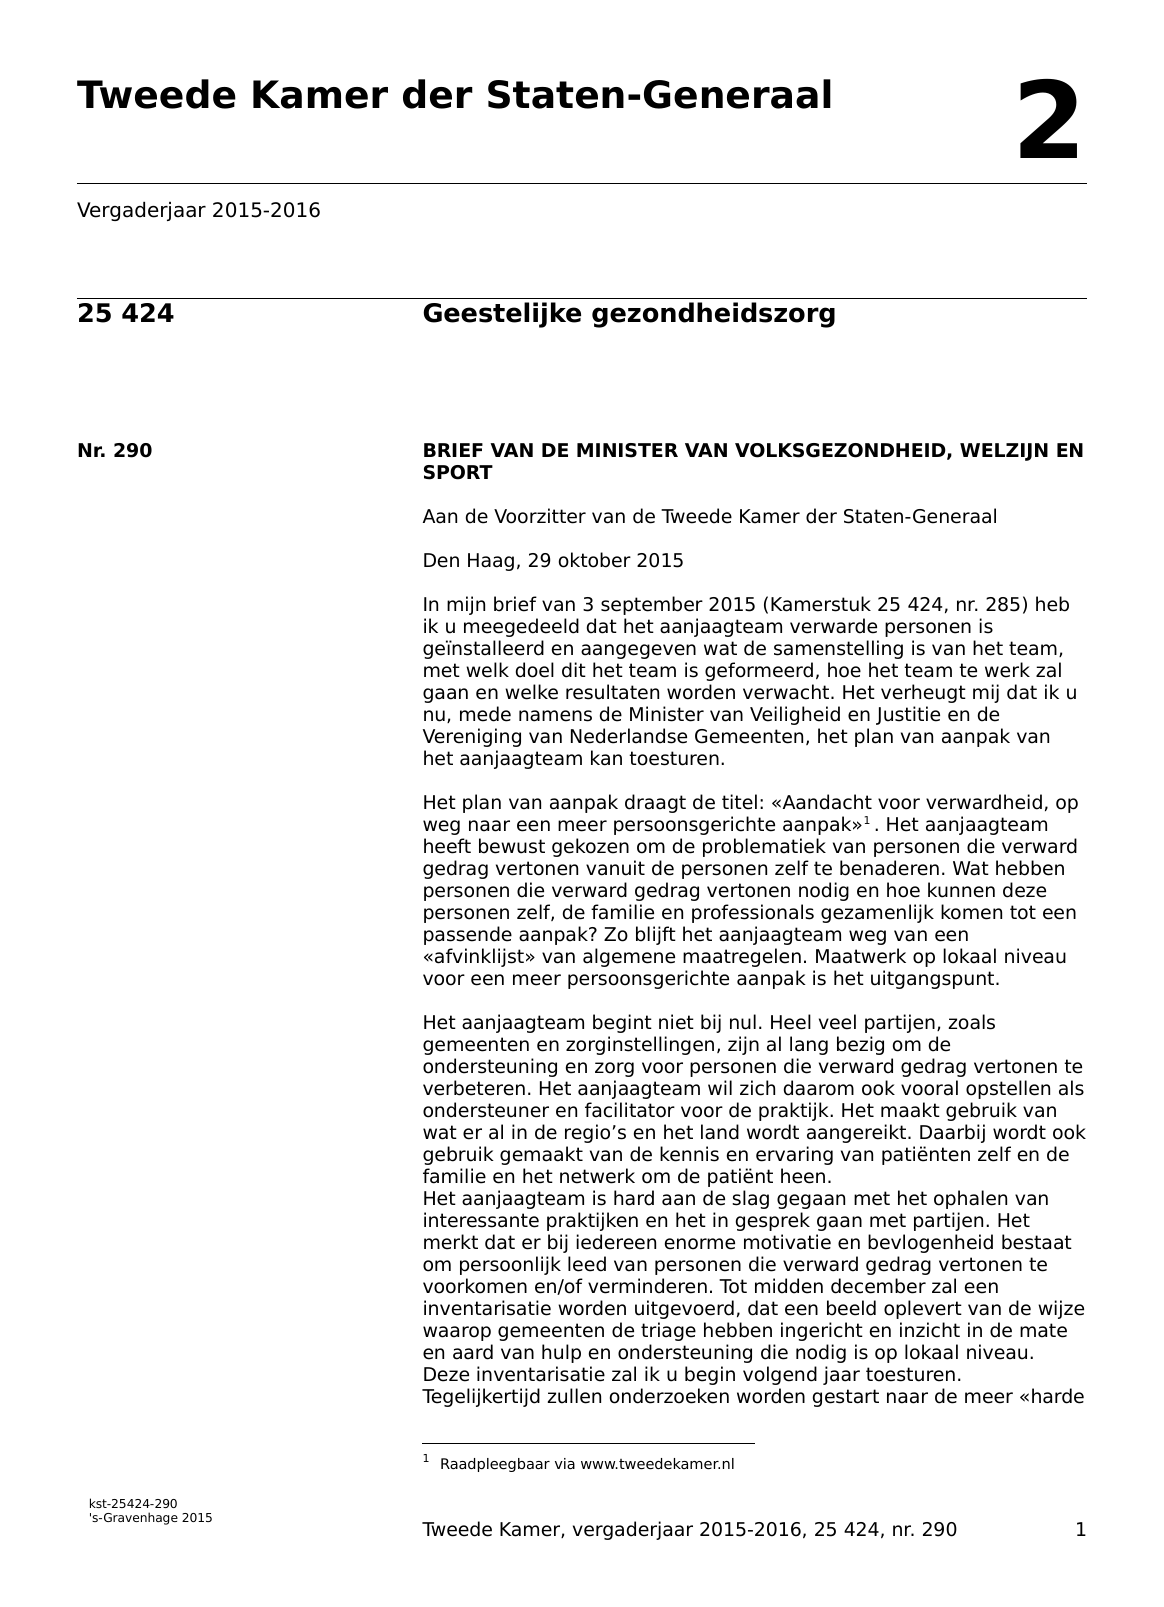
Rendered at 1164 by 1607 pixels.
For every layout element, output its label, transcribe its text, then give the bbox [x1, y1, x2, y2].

table_cell Vergaderjaar 2015-2016 [77, 184, 1087, 298]
text In mijn brief van 3 september 2015 (Kamerstuk 25 424, nr. 285) heb ik u meegedeeld dat het aanjaagteam verwarde personen is geïnstalleerd en aangegeven wat de samenstelling is van het team, met welk doel dit het team is geformeerd, hoe het team te werk zal gaan en welke resultaten worden verwacht. Het verheugt mij dat ik u nu, mede namens de Minister van Veiligheid en Justitie en de Vereniging van Nederlandse Gemeenten, het plan van aanpak van het aanjaagteam kan toesturen. [422, 594, 1087, 770]
subtitle 25 424 Geestelijke gezondheidszorg [77, 299, 1087, 329]
subtitle Nr. 290 BRIEF VAN DE MINISTER VAN VOLKSGEZONDHEID, WELZIJN EN SPORT [77, 440, 1087, 484]
text Den Haag, 29 oktober 2015 [422, 550, 1087, 572]
table_header 2 [886, 59, 1087, 183]
text Aan de Voorzitter van de Tweede Kamer der Staten-Generaal [422, 506, 1087, 528]
text Raadpleegbaar via www.tweedekamer.nl [422, 1452, 1087, 1474]
text Het plan van aanpak draagt de titel: «Aandacht voor verwardheid, op weg naar een meer persoonsgerichte aanpak». Het aanjaagteam heeft bewust gekozen om de problematiek van personen die verward gedrag vertonen vanuit de personen zelf te benaderen. Wat hebben personen die verward gedrag vertonen nodig en hoe kunnen deze personen zelf, de familie en professionals gezamenlijk komen tot een passende aanpak? Zo blijft het aanjaagteam weg van een «afvinklijst» van algemene maatregelen. Maatwerk op lokaal niveau voor een meer persoonsgerichte aanpak is het uitgangspunt. [422, 792, 1087, 990]
text kst-25424-290 [88, 1497, 323, 1511]
text Het aanjaagteam is hard aan de slag gegaan met het ophalen van interessante praktijken en het in gesprek gaan met partijen. Het merkt dat er bij iedereen enorme motivatie en bevlogenheid bestaat om persoonlijk leed van personen die verward gedrag vertonen te voorkomen en/of verminderen. Tot midden december zal een inventarisatie worden uitgevoerd, dat een beeld oplevert van de wijze waarop gemeenten de triage hebben ingericht en inzicht in de mate en aard van hulp en ondersteuning die nodig is op lokaal niveau. Deze inventarisatie zal ik u begin volgend jaar toesturen. Tegelijkertijd zullen onderzoeken worden gestart naar de meer «harde [422, 1188, 1087, 1408]
text Het aanjaagteam begint niet bij nul. Heel veel partijen, zoals gemeenten en zorginstellingen, zijn al lang bezig om de ondersteuning en zorg voor personen die verward gedrag vertonen te verbeteren. Het aanjaagteam wil zich daarom ook vooral opstellen als ondersteuner en facilitator voor de praktijk. Het maakt gebruik van wat er al in de regio’s en het land wordt aangereikt. Daarbij wordt ook gebruik gemaakt van de kennis en ervaring van patiënten zelf en de familie en het netwerk om de patiënt heen. [422, 1012, 1087, 1188]
text 's-Gravenhage 2015 [88, 1511, 323, 1525]
table_header Tweede Kamer der Staten-Generaal [77, 59, 886, 183]
